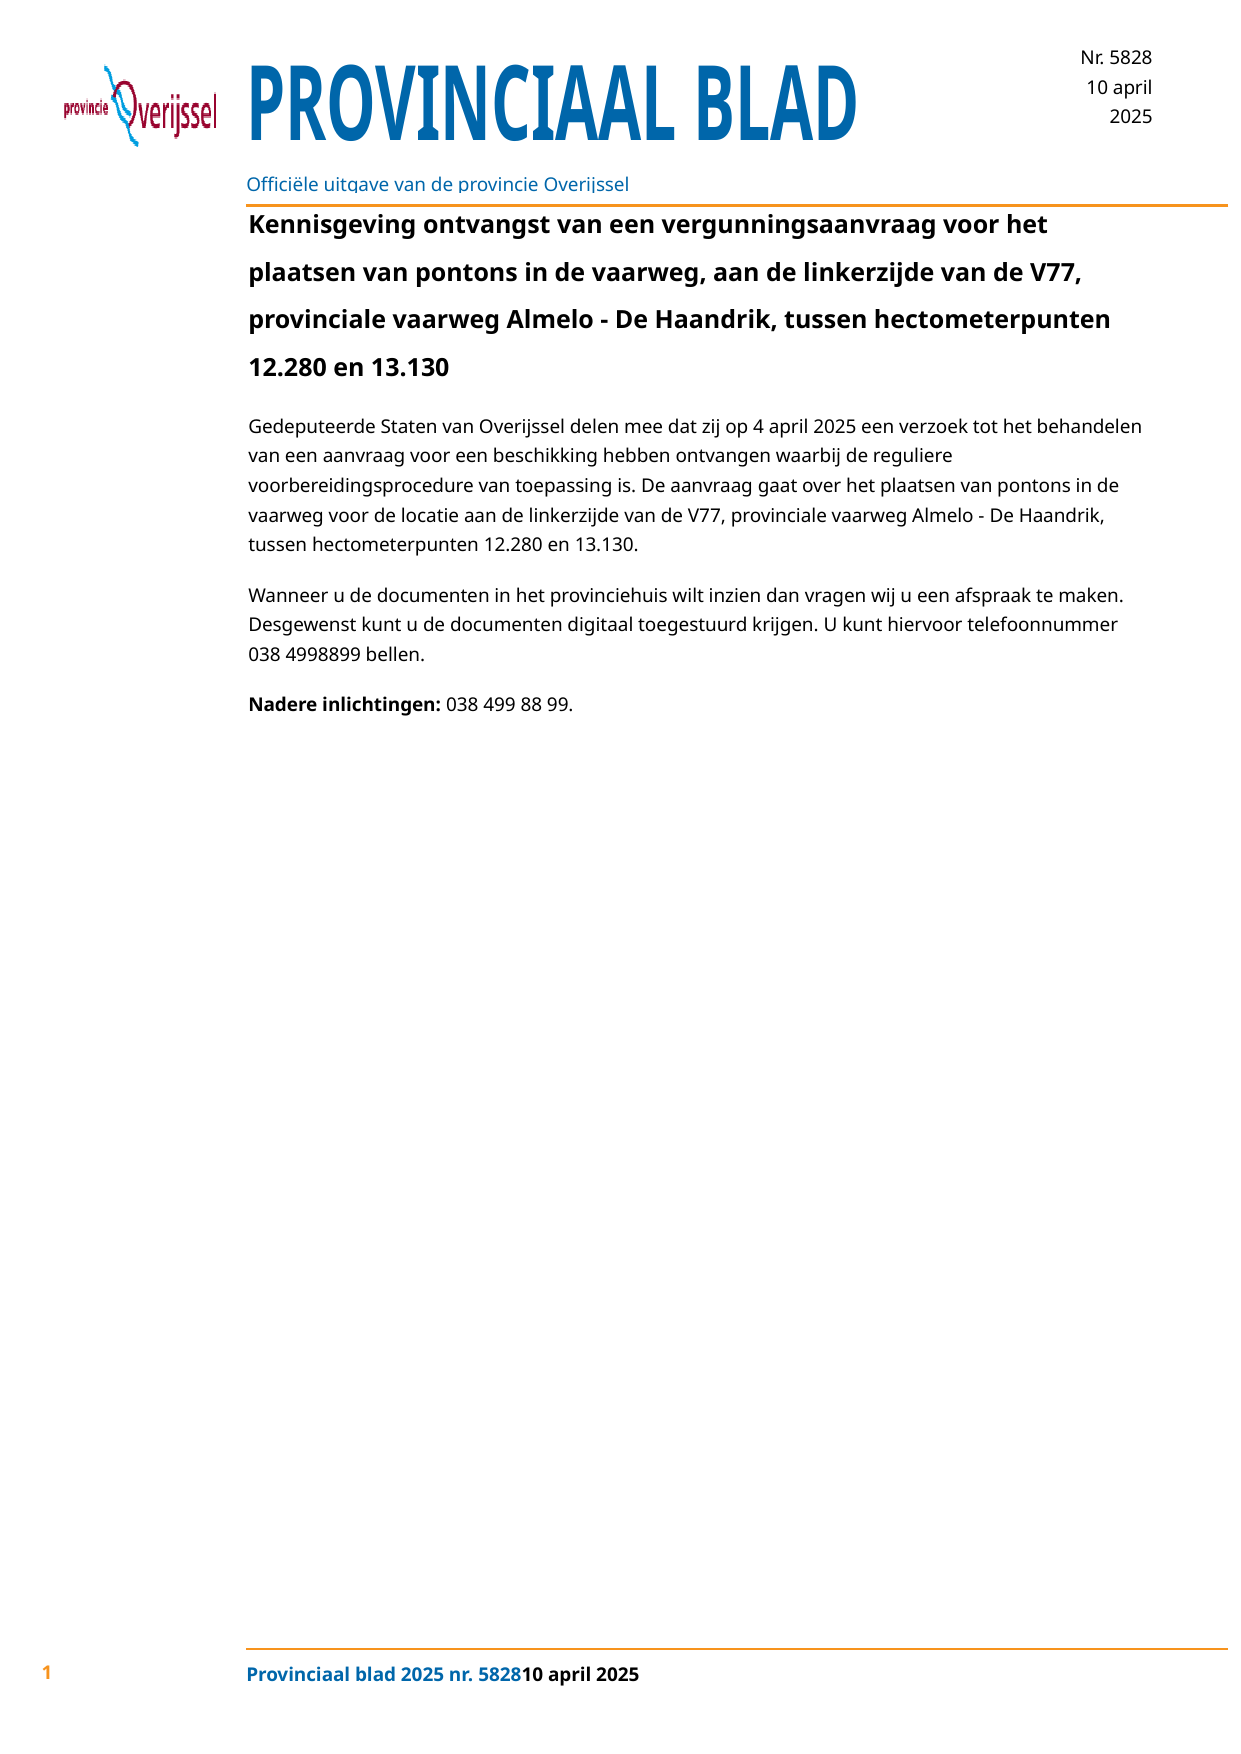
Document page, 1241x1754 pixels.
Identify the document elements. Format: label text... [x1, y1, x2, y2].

text Nadere inlichtingen: 038 499 88 99. [248, 691, 1152, 717]
text Wanneer u de documenten in het provinciehuis wilt inzien dan vragen wij u een afspraak te maken. Desgewenst kunt u de documenten digitaal toegestuurd krijgen. U kunt hiervoor telefoonnummer 038 4998899 bellen. [248, 582, 1152, 667]
text Kennisgeving ontvangst van een vergunningsaanvraag voor het plaatsen van pontons in de vaarweg, aan de linkerzijde van de V77, provinciale vaarweg Almelo - De Haandrik, tussen hectometerpunten 12.280 en 13.130 [248, 207, 1152, 384]
text Gedeputeerde Staten van Overijssel delen mee dat zij op 4 april 2025 een verzoek tot het behandelen van een aanvraag voor een beschikking hebben ontvangen waarbij de reguliere voorbereidingsprocedure van toepassing is. De aanvraag gaat over het plaatsen van pontons in de vaarweg voor de locatie aan de linkerzijde van de V77, provinciale vaarweg Almelo - De Haandrik, tussen hectometerpunten 12.280 en 13.130. [248, 413, 1152, 557]
picture [41, 47, 231, 172]
